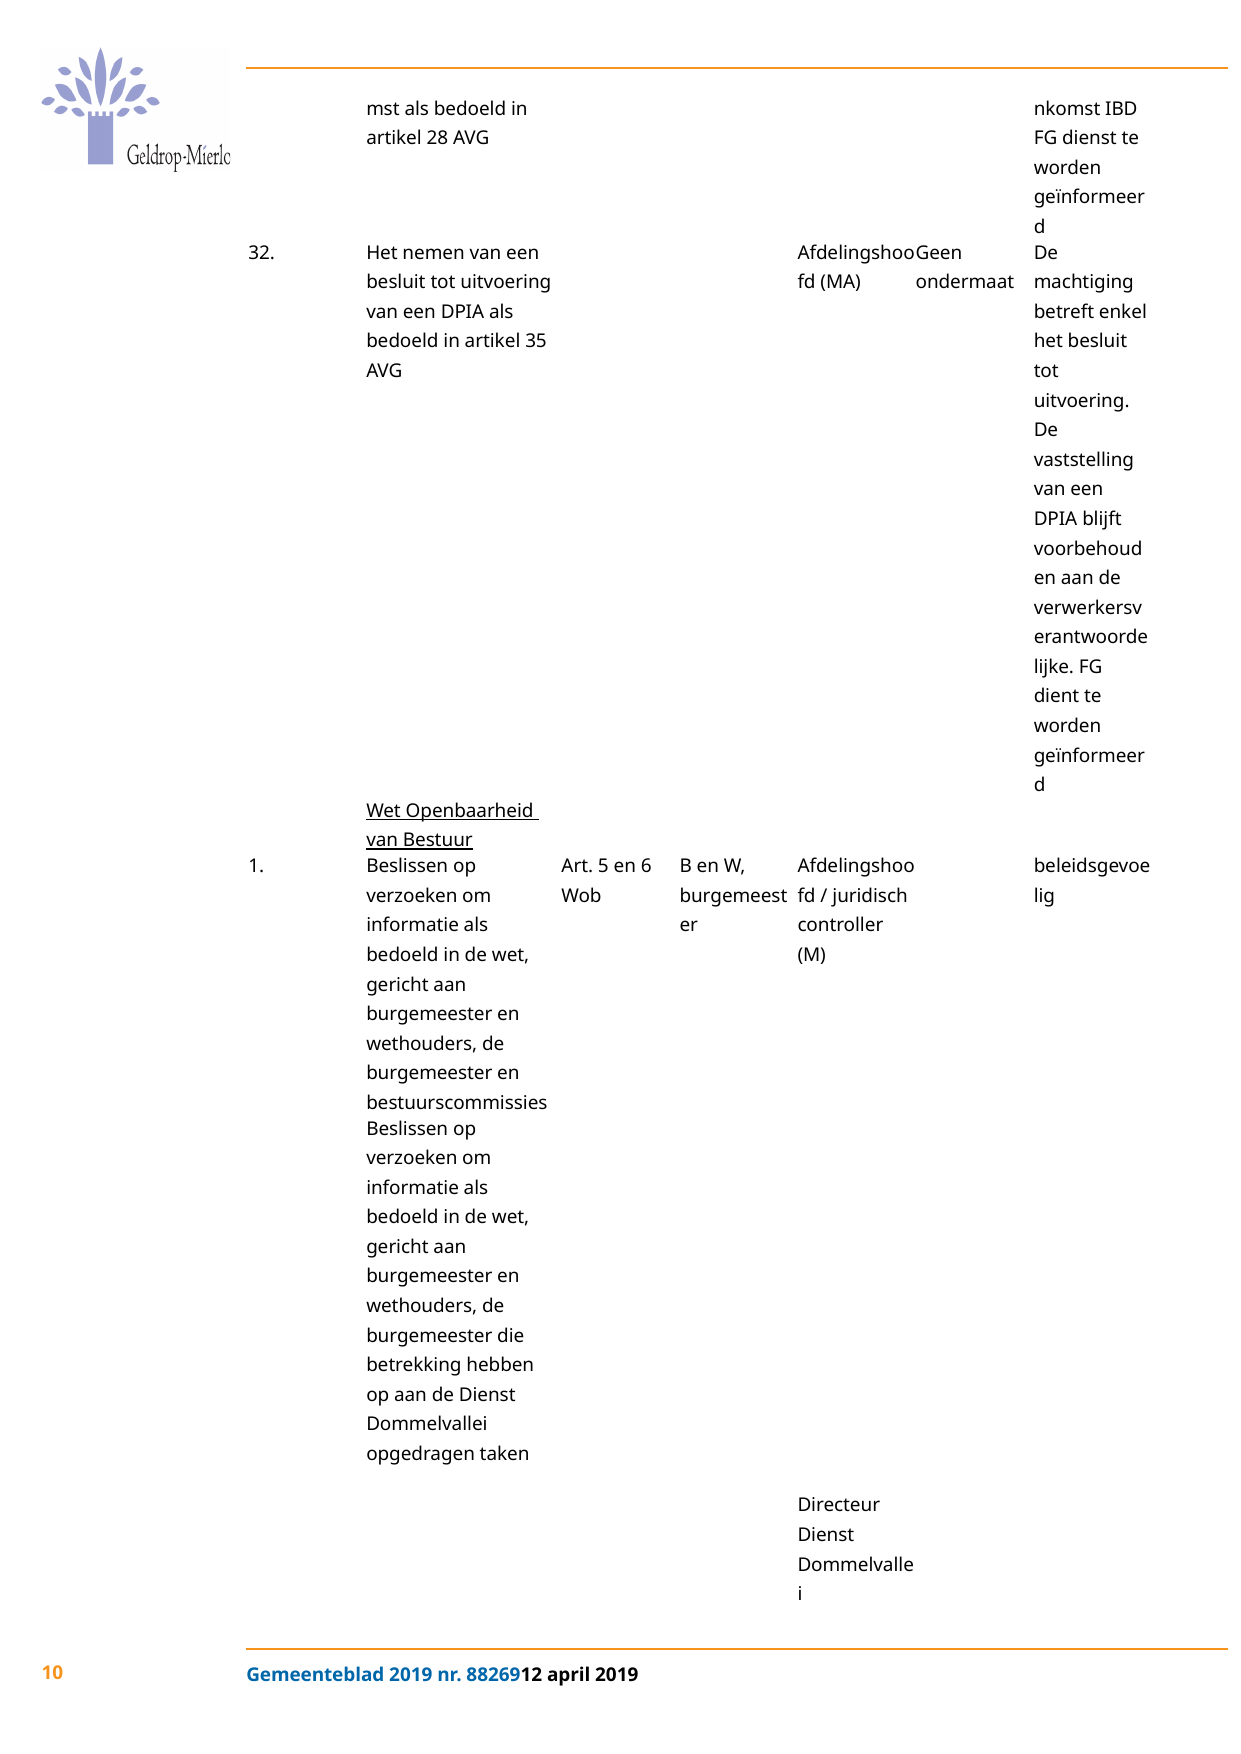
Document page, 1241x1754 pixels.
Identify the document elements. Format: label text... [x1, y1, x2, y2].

table_cell [561, 1492, 679, 1606]
table_cell [366, 1466, 561, 1492]
table_cell Art. 5 en 6 Wob [561, 853, 679, 1115]
table_cell Beslissen op verzoeken om informatie als bedoeld in de wet, gericht aan burgemeester en wethouders, de burgemeester en bestuurscommissies [366, 853, 561, 1115]
table_cell B en W, burgemeester [679, 853, 797, 1115]
table_cell [679, 1466, 797, 1492]
table_cell [1034, 1492, 1152, 1606]
table_cell Afdelingshoofd / juridisch controller (M) [797, 853, 915, 1115]
table_cell [561, 1115, 679, 1466]
table_cell [679, 797, 797, 852]
table_cell De machtiging betreft enkel het besluit tot uitvoering. De vaststelling van een DPIA blijft voorbehouden aan de verwerkersverantwoordelijke. FG dient te worden geïnformeerd [1034, 239, 1152, 797]
table_cell [248, 1492, 366, 1606]
table_cell [679, 1115, 797, 1466]
table_cell [679, 239, 797, 797]
table_cell [561, 95, 679, 239]
table_cell [561, 797, 679, 852]
table_cell [915, 1466, 1033, 1492]
table_cell [561, 1466, 679, 1492]
table_cell Wet Openbaarheid van Bestuur [366, 797, 561, 852]
table_cell [797, 1466, 915, 1492]
table_cell [1034, 1115, 1152, 1466]
table_cell 32. [248, 239, 366, 797]
table_cell Het nemen van een besluit tot uitvoering van een DPIA als bedoeld in artikel 35 AVG [366, 239, 561, 797]
table_cell [797, 1115, 915, 1466]
picture [41, 47, 231, 172]
table_cell [679, 1492, 797, 1606]
table_cell [915, 853, 1033, 1115]
table_cell Afdelingshoofd (MA) [797, 239, 915, 797]
table_cell [248, 1466, 366, 1492]
table_cell beleidsgevoelig [1034, 853, 1152, 1115]
table_cell 1. [248, 853, 366, 1115]
table_cell [679, 95, 797, 239]
table_cell [366, 1492, 561, 1606]
table_cell [915, 797, 1033, 852]
table_cell [561, 239, 679, 797]
table_cell [1034, 797, 1152, 852]
table_cell [248, 1115, 366, 1466]
table_cell [915, 1492, 1033, 1606]
table_cell Beslissen op verzoeken om informatie als bedoeld in de wet, gericht aan burgemeester en wethouders, de burgemeester die betrekking hebben op aan de Dienst Dommelvallei opgedragen taken [366, 1115, 561, 1466]
table_cell Geen ondermaat [915, 239, 1033, 797]
table_cell [248, 95, 366, 239]
table_cell [915, 95, 1033, 239]
table_cell [797, 797, 915, 852]
table_cell [797, 95, 915, 239]
table_cell mst als bedoeld in artikel 28 AVG [366, 95, 561, 239]
table_cell Directeur Dienst Dommelvallei [797, 1492, 915, 1606]
table_cell [248, 797, 366, 852]
table_cell [1034, 1466, 1152, 1492]
table_cell nkomst IBD FG dienst te worden geïnformeerd [1034, 95, 1152, 239]
table_cell [915, 1115, 1033, 1466]
